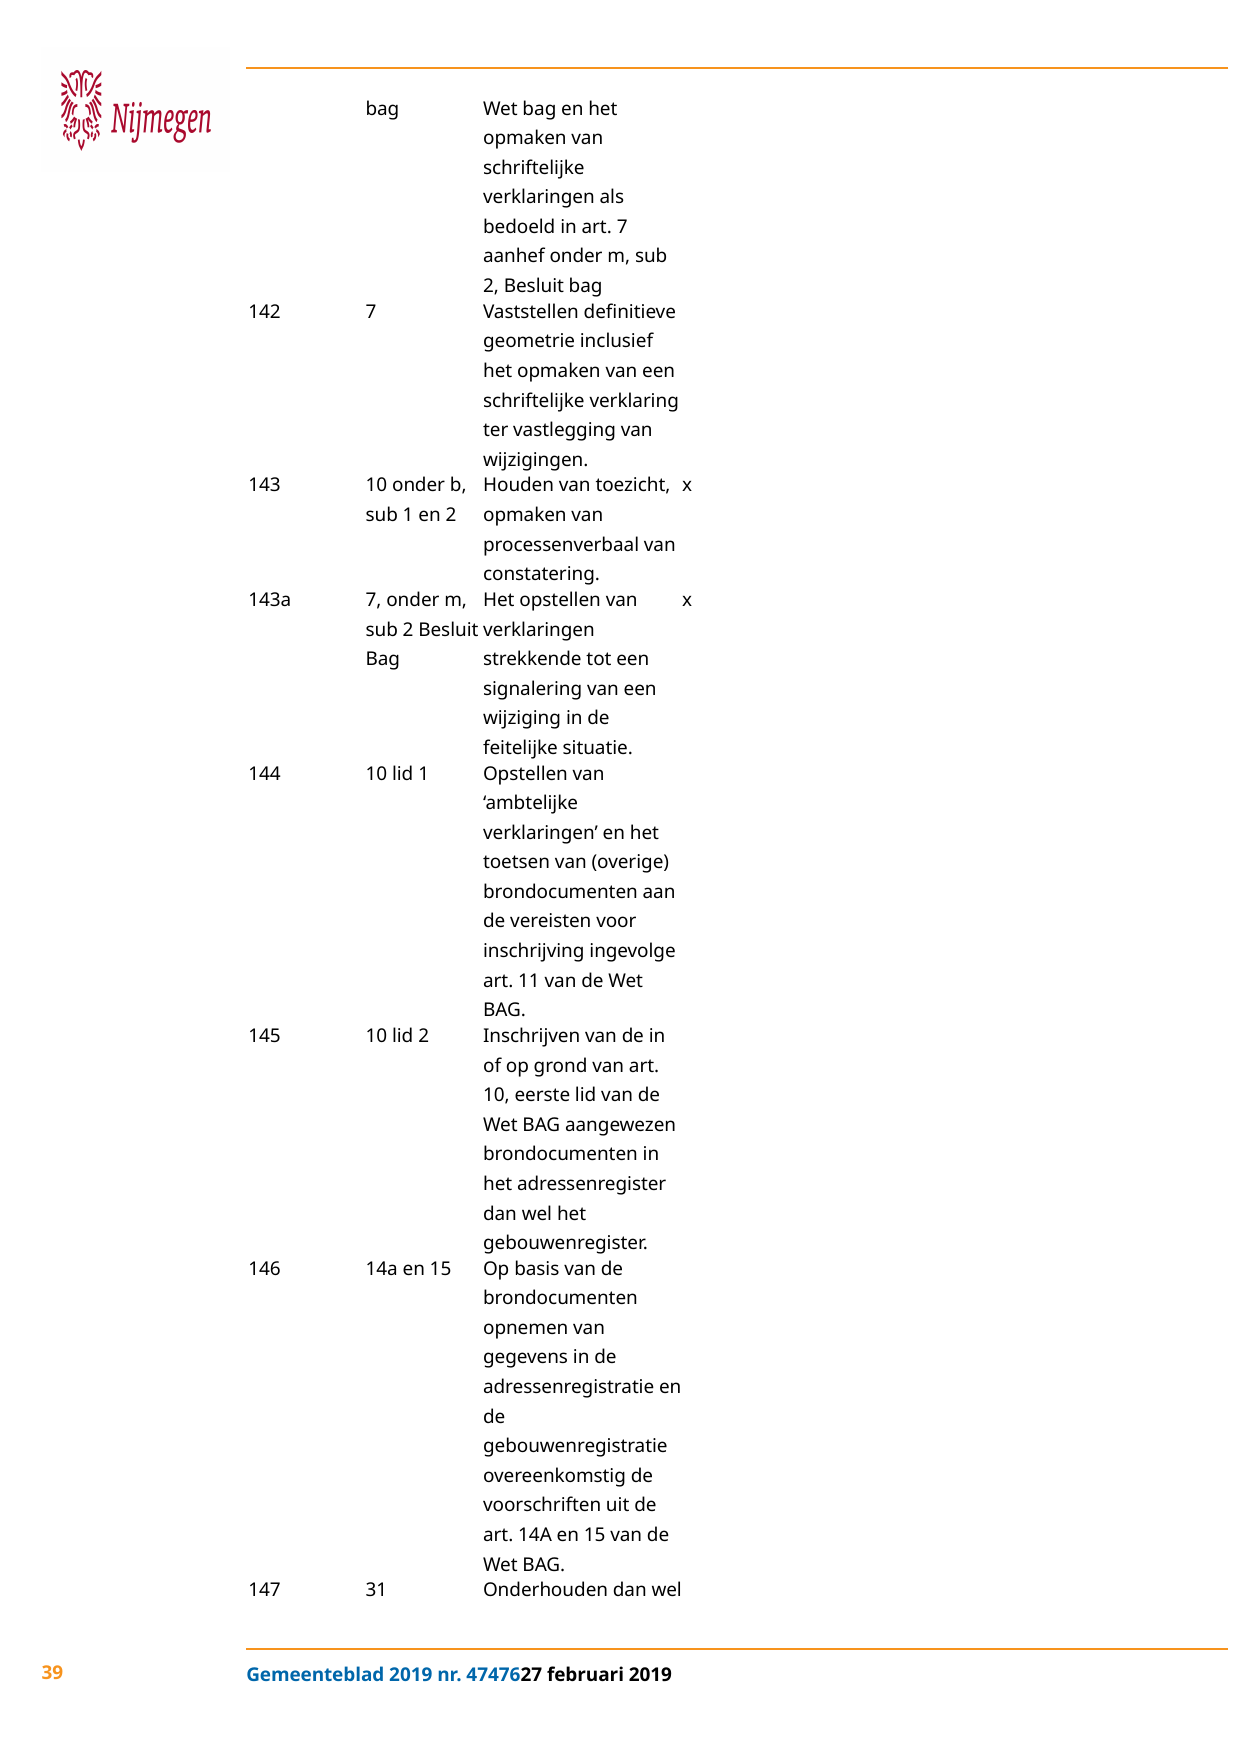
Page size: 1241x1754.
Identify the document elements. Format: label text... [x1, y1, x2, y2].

table_cell 14a en 15 [365, 1255, 483, 1577]
table_cell 31 [365, 1577, 483, 1602]
table_cell Vaststellen definitieve geometrie inclusief het opmaken van een schriftelijke verklaring ter vastlegging van wijzigingen. [483, 298, 682, 472]
table_cell 142 [248, 298, 365, 472]
table_cell 143 [248, 472, 365, 586]
table_cell [1034, 472, 1152, 586]
table_cell [1034, 760, 1152, 1022]
table_cell [799, 1255, 1034, 1577]
table_cell 147 [248, 1577, 365, 1602]
table_cell 7, onder m, sub 2 Besluit Bag [365, 586, 483, 760]
table_cell [682, 1255, 799, 1577]
table_cell Inschrijven van de in of op grond van art. 10, eerste lid van de Wet BAG aangewezen brondocumenten in het adressenregister dan wel het gebouwenregister. [483, 1022, 682, 1255]
table_cell [248, 95, 365, 298]
table_cell [682, 760, 799, 1022]
table_cell 10 onder b, sub 1 en 2 [365, 472, 483, 586]
table_cell 146 [248, 1255, 365, 1577]
table_cell Houden van toezicht, opmaken van processenverbaal van constatering. [483, 472, 682, 586]
table_cell Wet bag en het opmaken van schriftelijke verklaringen als bedoeld in art. 7 aanhef onder m, sub 2, Besluit bag [483, 95, 682, 298]
table_cell 143a [248, 586, 365, 760]
table_cell [1034, 1255, 1152, 1577]
table_cell Onderhouden dan wel [483, 1577, 682, 1602]
table_cell Op basis van de brondocumenten opnemen van gegevens in de adressenregistratie en de gebouwenregistratie overeenkomstig de voorschriften uit de art. 14A en 15 van de Wet BAG. [483, 1255, 682, 1577]
table_cell [682, 1577, 799, 1602]
table_cell 7 [365, 298, 483, 472]
table_cell Opstellen van ‘ambtelijke verklaringen’ en het toetsen van (overige) brondocumenten aan de vereisten voor inschrijving ingevolge art. 11 van de Wet BAG. [483, 760, 682, 1022]
table_cell 10 lid 2 [365, 1022, 483, 1255]
table_cell x [682, 586, 799, 760]
picture [41, 47, 231, 172]
table_cell [799, 95, 1034, 298]
table_cell x [682, 472, 799, 586]
table_cell [682, 1022, 799, 1255]
table_cell 10 lid 1 [365, 760, 483, 1022]
table_cell [799, 586, 1034, 760]
table_cell bag [365, 95, 483, 298]
table_cell [1034, 298, 1152, 472]
table_cell 144 [248, 760, 365, 1022]
table_cell [799, 298, 1034, 472]
table_cell 145 [248, 1022, 365, 1255]
table_cell [799, 760, 1034, 1022]
table_cell [1034, 586, 1152, 760]
table_cell [799, 472, 1034, 586]
table_cell [799, 1022, 1034, 1255]
table_cell [1034, 1577, 1152, 1602]
table_cell [1034, 95, 1152, 298]
table_cell [799, 1577, 1034, 1602]
table_cell [682, 95, 799, 298]
table_cell [682, 298, 799, 472]
table_cell Het opstellen van verklaringen strekkende tot een signalering van een wijziging in de feitelijke situatie. [483, 586, 682, 760]
table_cell [1034, 1022, 1152, 1255]
